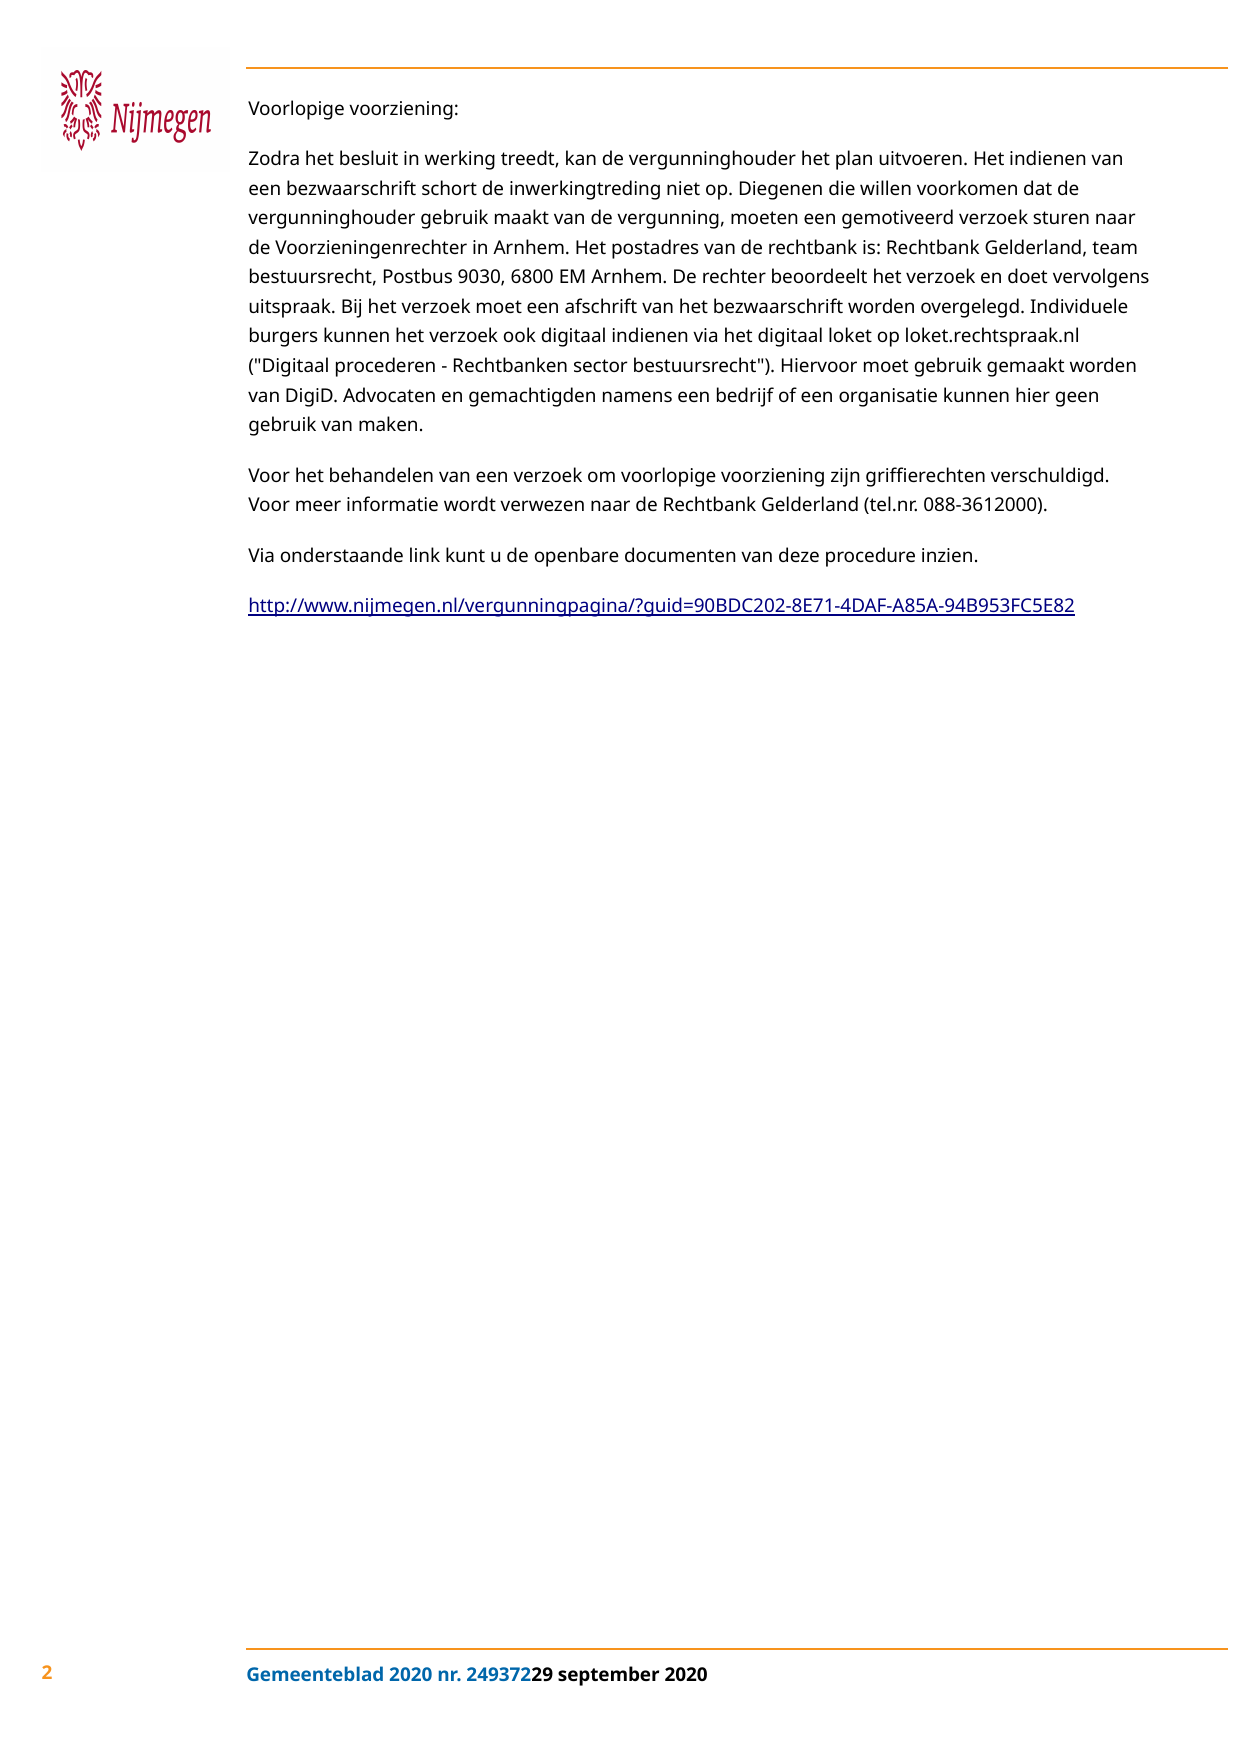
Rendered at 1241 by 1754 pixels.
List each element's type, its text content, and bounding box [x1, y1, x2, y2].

text Voor het behandelen van een verzoek om voorlopige voorziening zijn griffierechten verschuldigd. Voor meer informatie wordt verwezen naar de Rechtbank Gelderland (tel.nr. 088-3612000). [248, 462, 1152, 517]
text Zodra het besluit in werking treedt, kan de vergunninghouder het plan uitvoeren. Het indienen van een bezwaarschrift schort de inwerkingtreding niet op. Diegenen die willen voorkomen dat de vergunninghouder gebruik maakt van de vergunning, moeten een gemotiveerd verzoek sturen naar de Voorzieningenrechter in Arnhem. Het postadres van de rechtbank is: Rechtbank Gelderland, team bestuursrecht, Postbus 9030, 6800 EM Arnhem. De rechter beoordeelt het verzoek en doet vervolgens uitspraak. Bij het verzoek moet een afschrift van het bezwaarschrift worden overgelegd. Individuele burgers kunnen het verzoek ook digitaal indienen via het digitaal loket op loket.rechtspraak.nl ("Digitaal procederen - Rechtbanken sector bestuursrecht"). Hiervoor moet gebruik gemaakt worden van DigiD. Advocaten en gemachtigden namens een bedrijf of een organisatie kunnen hier geen gebruik van maken. [248, 145, 1152, 437]
text http://www.nijmegen.nl/vergunningpagina/?guid=90BDC202-8E71-4DAF-A85A-94B953FC5E82 [248, 592, 1152, 618]
picture [41, 47, 231, 172]
text Voorlopige voorziening: [248, 95, 1152, 121]
text Via onderstaande link kunt u de openbare documenten van deze procedure inzien. [248, 542, 1152, 568]
